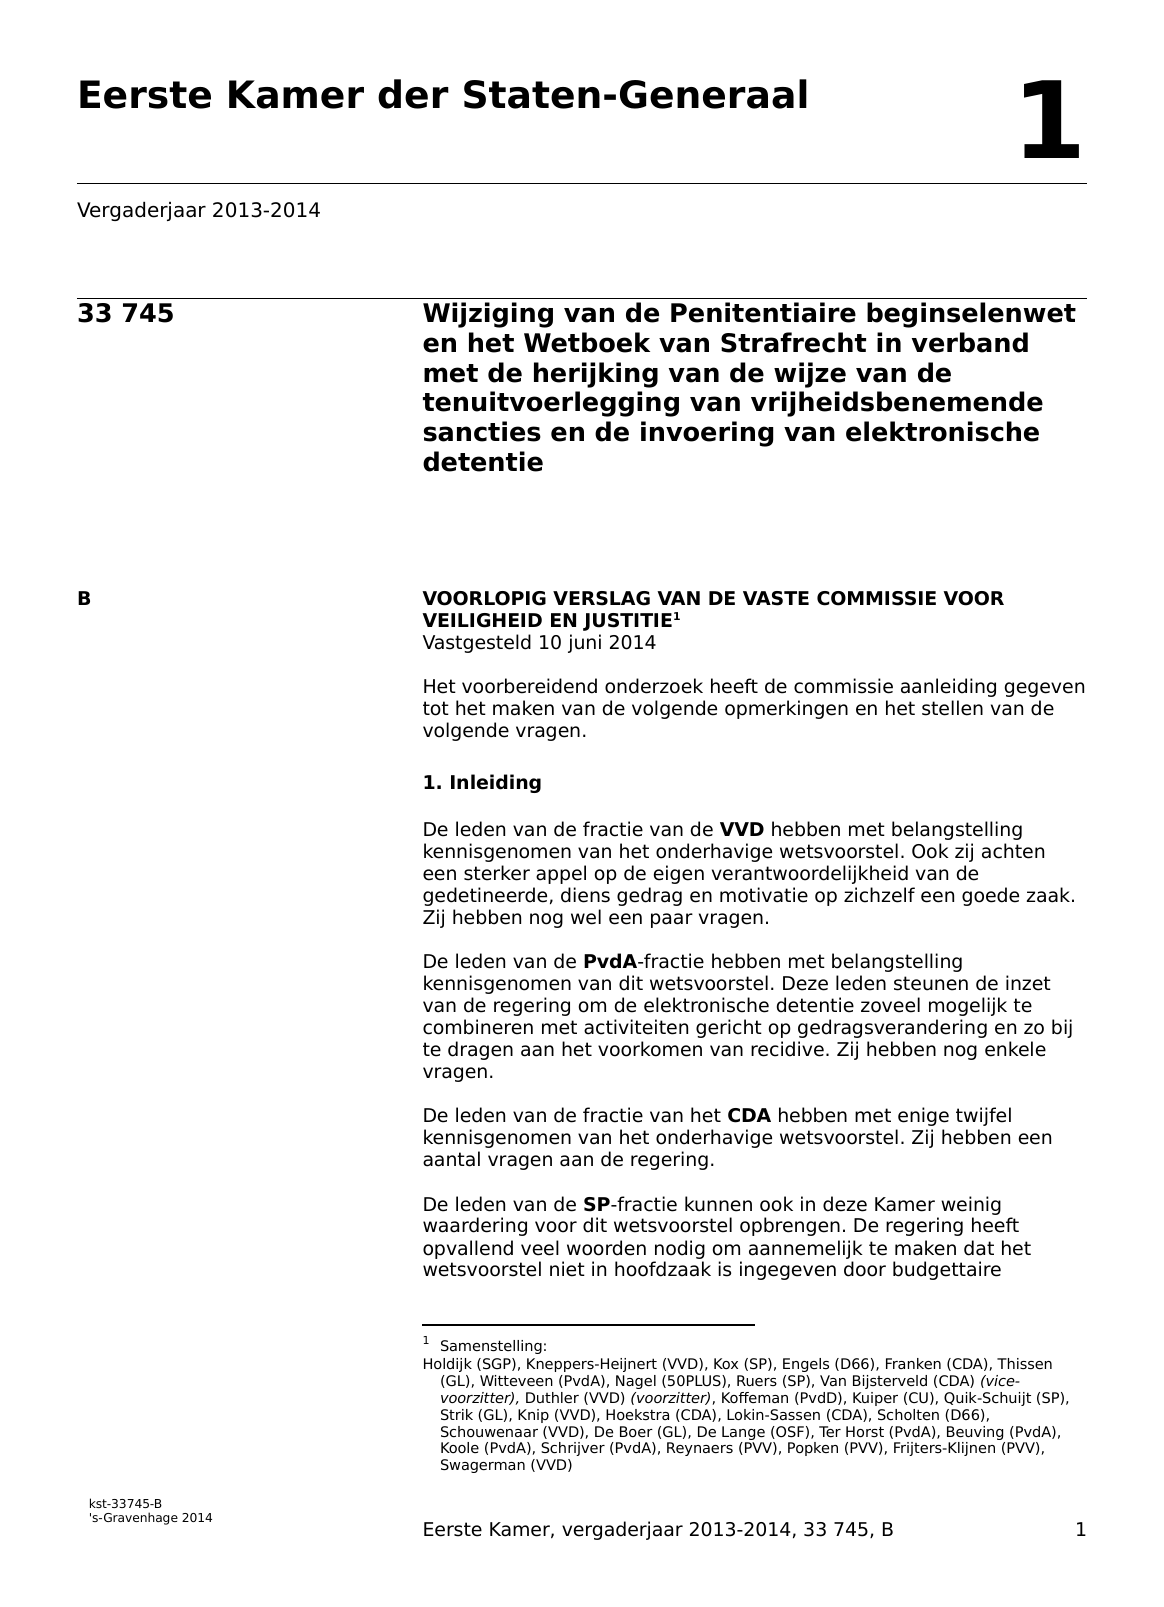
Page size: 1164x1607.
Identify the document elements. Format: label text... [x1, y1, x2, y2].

text 's-Gravenhage 2014 [88, 1511, 323, 1525]
text De leden van de SP-fractie kunnen ook in deze Kamer weinig waardering voor dit wetsvoorstel opbrengen. De regering heeft opvallend veel woorden nodig om aannemelijk te maken dat het wetsvoorstel niet in hoofdzaak is ingegeven door budgettaire [422, 1193, 1087, 1281]
text kst-33745-B [88, 1497, 323, 1511]
text Samenstelling: [422, 1334, 1087, 1356]
text De leden van de fractie van de VVD hebben met belangstelling kennisgenomen van het onderhavige wetsvoorstel. Ook zij achten een sterker appel op de eigen verantwoordelijkheid van de gedetineerde, diens gedrag en motivatie op zichzelf een goede zaak. Zij hebben nog wel een paar vragen. [422, 819, 1087, 929]
text Vastgesteld 10 juni 2014 [422, 632, 1087, 654]
text De leden van de PvdA-fractie hebben met belangstelling kennisgenomen van dit wetsvoorstel. Deze leden steunen de inzet van de regering om de elektronische detentie zoveel mogelijk te combineren met activiteiten gericht op gedragsverandering en zo bij te dragen aan het voorkomen van recidive. Zij hebben nog enkele vragen. [422, 951, 1087, 1083]
table_header Eerste Kamer der Staten-Generaal [77, 59, 886, 183]
subtitle B VOORLOPIG VERSLAG VAN DE VASTE COMMISSIE VOOR VEILIGHEID EN JUSTITIE [77, 588, 1087, 632]
subtitle 33 745 Wijziging van de Penitentiaire beginselenwet en het Wetboek van Strafrecht in verband met de herijking van de wijze van de tenuitvoerlegging van vrijheidsbenemende sancties en de invoering van elektronische detentie [77, 299, 1087, 477]
text Holdijk (SGP), Kneppers-Heijnert (VVD), Kox (SP), Engels (D66), Franken (CDA), Thissen (GL), Witteveen (PvdA), Nagel (50PLUS), Ruers (SP), Van Bijsterveld (CDA) (vice-voorzitter), Duthler (VVD) (voorzitter), Koffeman (PvdD), Kuiper (CU), Quik-Schuijt (SP), Strik (GL), Knip (VVD), Hoekstra (CDA), Lokin-Sassen (CDA), Scholten (D66), Schouwenaar (VVD), De Boer (GL), De Lange (OSF), Ter Horst (PvdA), Beuving (PvdA), Koole (PvdA), Schrijver (PvdA), Reynaers (PVV), Popken (PVV), Frijters-Klijnen (PVV), Swagerman (VVD) [422, 1356, 1087, 1474]
table_header 1 [886, 59, 1087, 183]
text Het voorbereidend onderzoek heeft de commissie aanleiding gegeven tot het maken van de volgende opmerkingen en het stellen van de volgende vragen. [422, 676, 1087, 742]
subtitle 1. Inleiding [422, 772, 1087, 794]
text De leden van de fractie van het CDA hebben met enige twijfel kennisgenomen van het onderhavige wetsvoorstel. Zij hebben een aantal vragen aan de regering. [422, 1105, 1087, 1171]
table_cell Vergaderjaar 2013-2014 [77, 184, 1087, 298]
